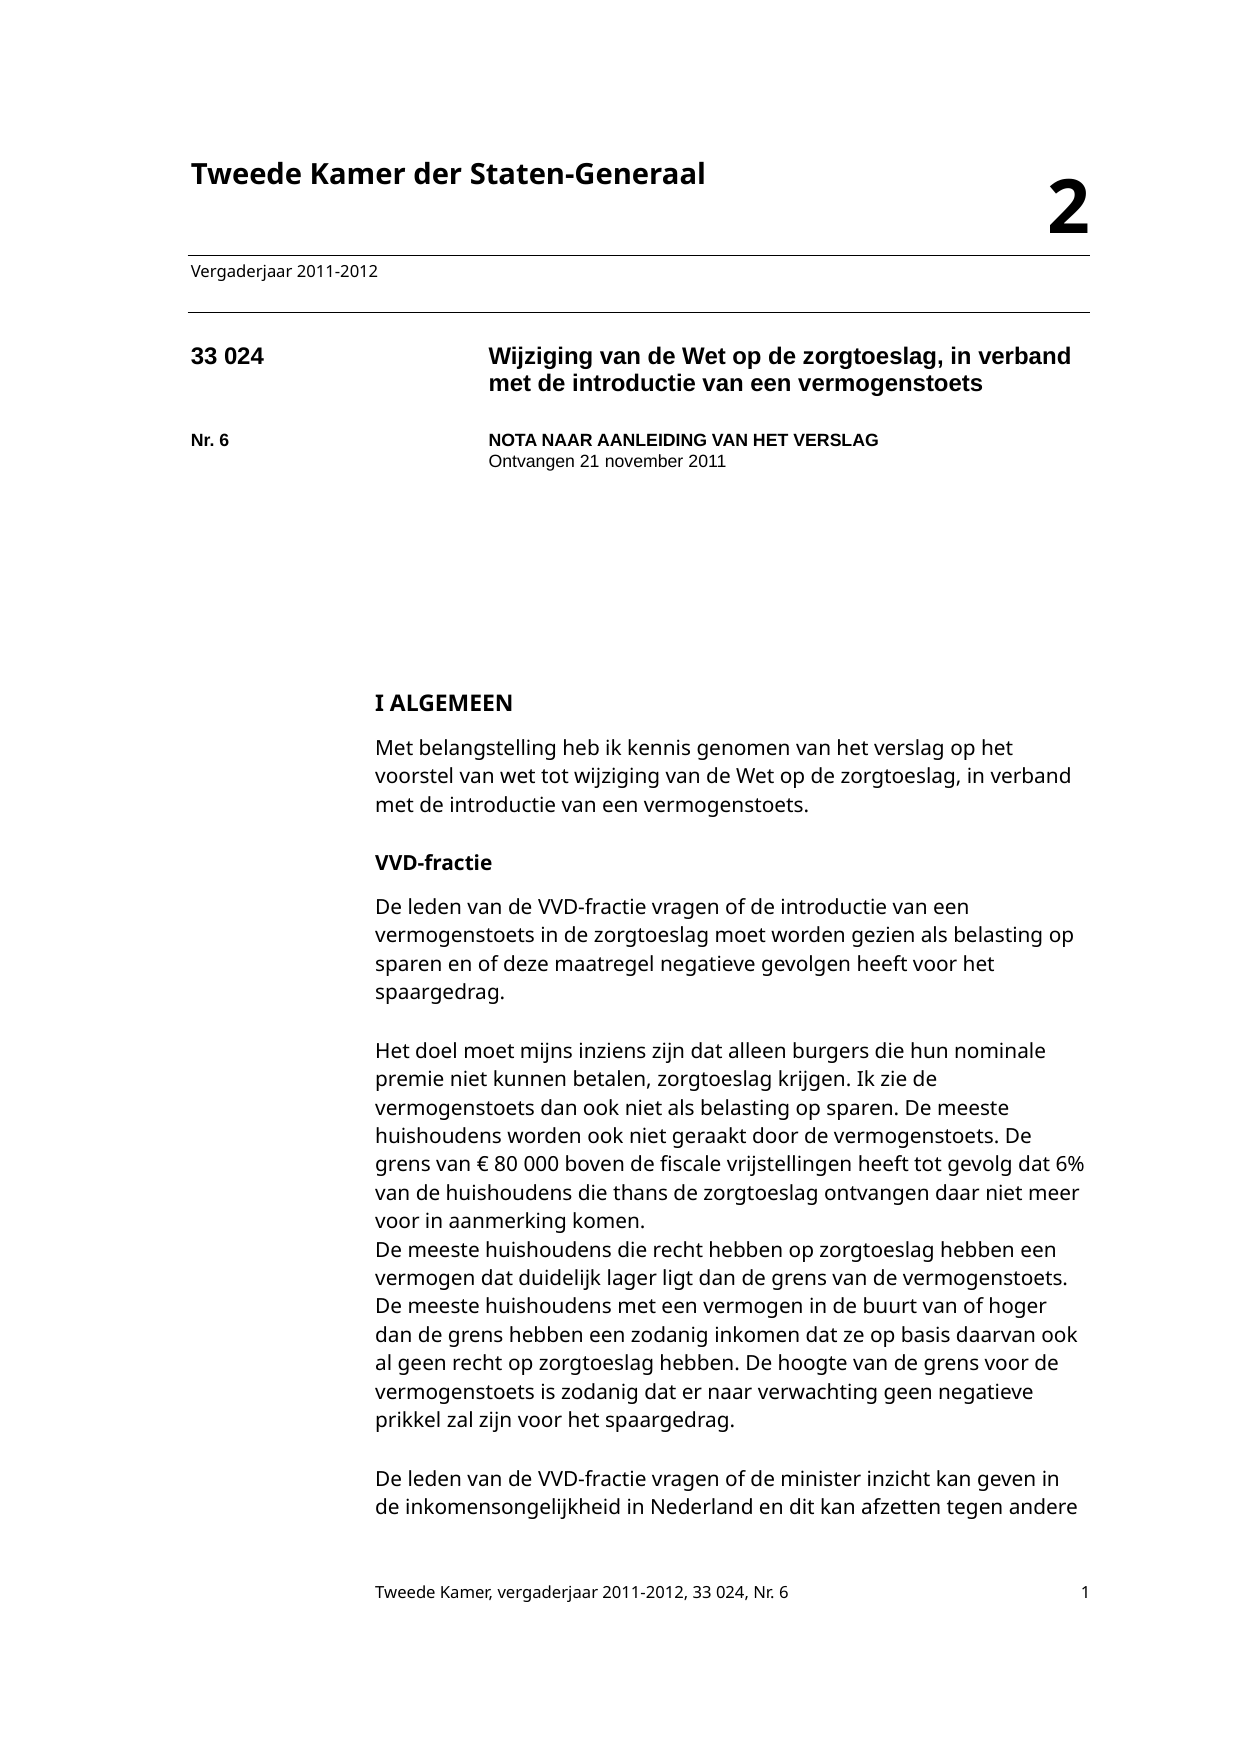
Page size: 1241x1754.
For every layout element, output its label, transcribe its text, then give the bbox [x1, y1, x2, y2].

text De leden van de VVD-fractie vragen of de minister inzicht kan geven in de inkomensongelijkheid in Nederland en dit kan afzetten tegen andere [375, 1464, 1090, 1521]
table_cell Nr. 6 [188, 427, 485, 546]
table_cell [485, 256, 1090, 312]
table_cell Vergaderjaar 2011-2012 [188, 256, 485, 312]
table_cell [188, 313, 485, 339]
table_cell [485, 313, 1090, 339]
text Het doel moet mijns inziens zijn dat alleen burgers die hun nominale premie niet kunnen betalen, zorgtoeslag krijgen. Ik zie de vermogenstoets dan ook niet als belasting op sparen. De meeste huishoudens worden ook niet geraakt door de vermogenstoets. De grens van € 80 000 boven de fiscale vrijstellingen heeft tot gevolg dat 6% van de huishoudens die thans de zorgtoeslag ontvangen daar niet meer voor in aanmerking komen. [375, 1036, 1090, 1235]
subtitle I ALGEMEEN [375, 687, 1090, 718]
text VVD-fractie [375, 848, 1090, 877]
table_cell 33 024 [188, 339, 485, 427]
text De meeste huishoudens die recht hebben op zorgtoeslag hebben een vermogen dat duidelijk lager ligt dan de grens van de vermogenstoets. De meeste huishoudens met een vermogen in de buurt van of hoger dan de grens hebben een zodanig inkomen dat ze op basis daarvan ook al geen recht op zorgtoeslag hebben. De hoogte van de grens voor de vermogenstoets is zodanig dat er naar verwachting geen negatieve prikkel zal zijn voor het spaargedrag. [375, 1235, 1090, 1434]
text Met belangstelling heb ik kennis genomen van het verslag op het voorstel van wet tot wijziging van de Wet op de zorgtoeslag, in verband met de introductie van een vermogenstoets. [375, 733, 1090, 818]
table_cell Wijziging van de Wet op de zorgtoeslag, in verband met de introductie van een vermogenstoets [485, 339, 1090, 427]
table_cell NOTA NAAR AANLEIDING VAN HET VERSLAG Ontvangen 21 november 2011 [485, 427, 1090, 546]
text De leden van de VVD-fractie vragen of de introductie van een vermogenstoets in de zorgtoeslag moet worden gezien als belasting op sparen en of deze maatregel negatieve gevolgen heeft voor het spaargedrag. [375, 892, 1090, 1006]
table_header Tweede Kamer der Staten-Generaal [188, 150, 909, 255]
table_header 2 [910, 150, 1090, 255]
